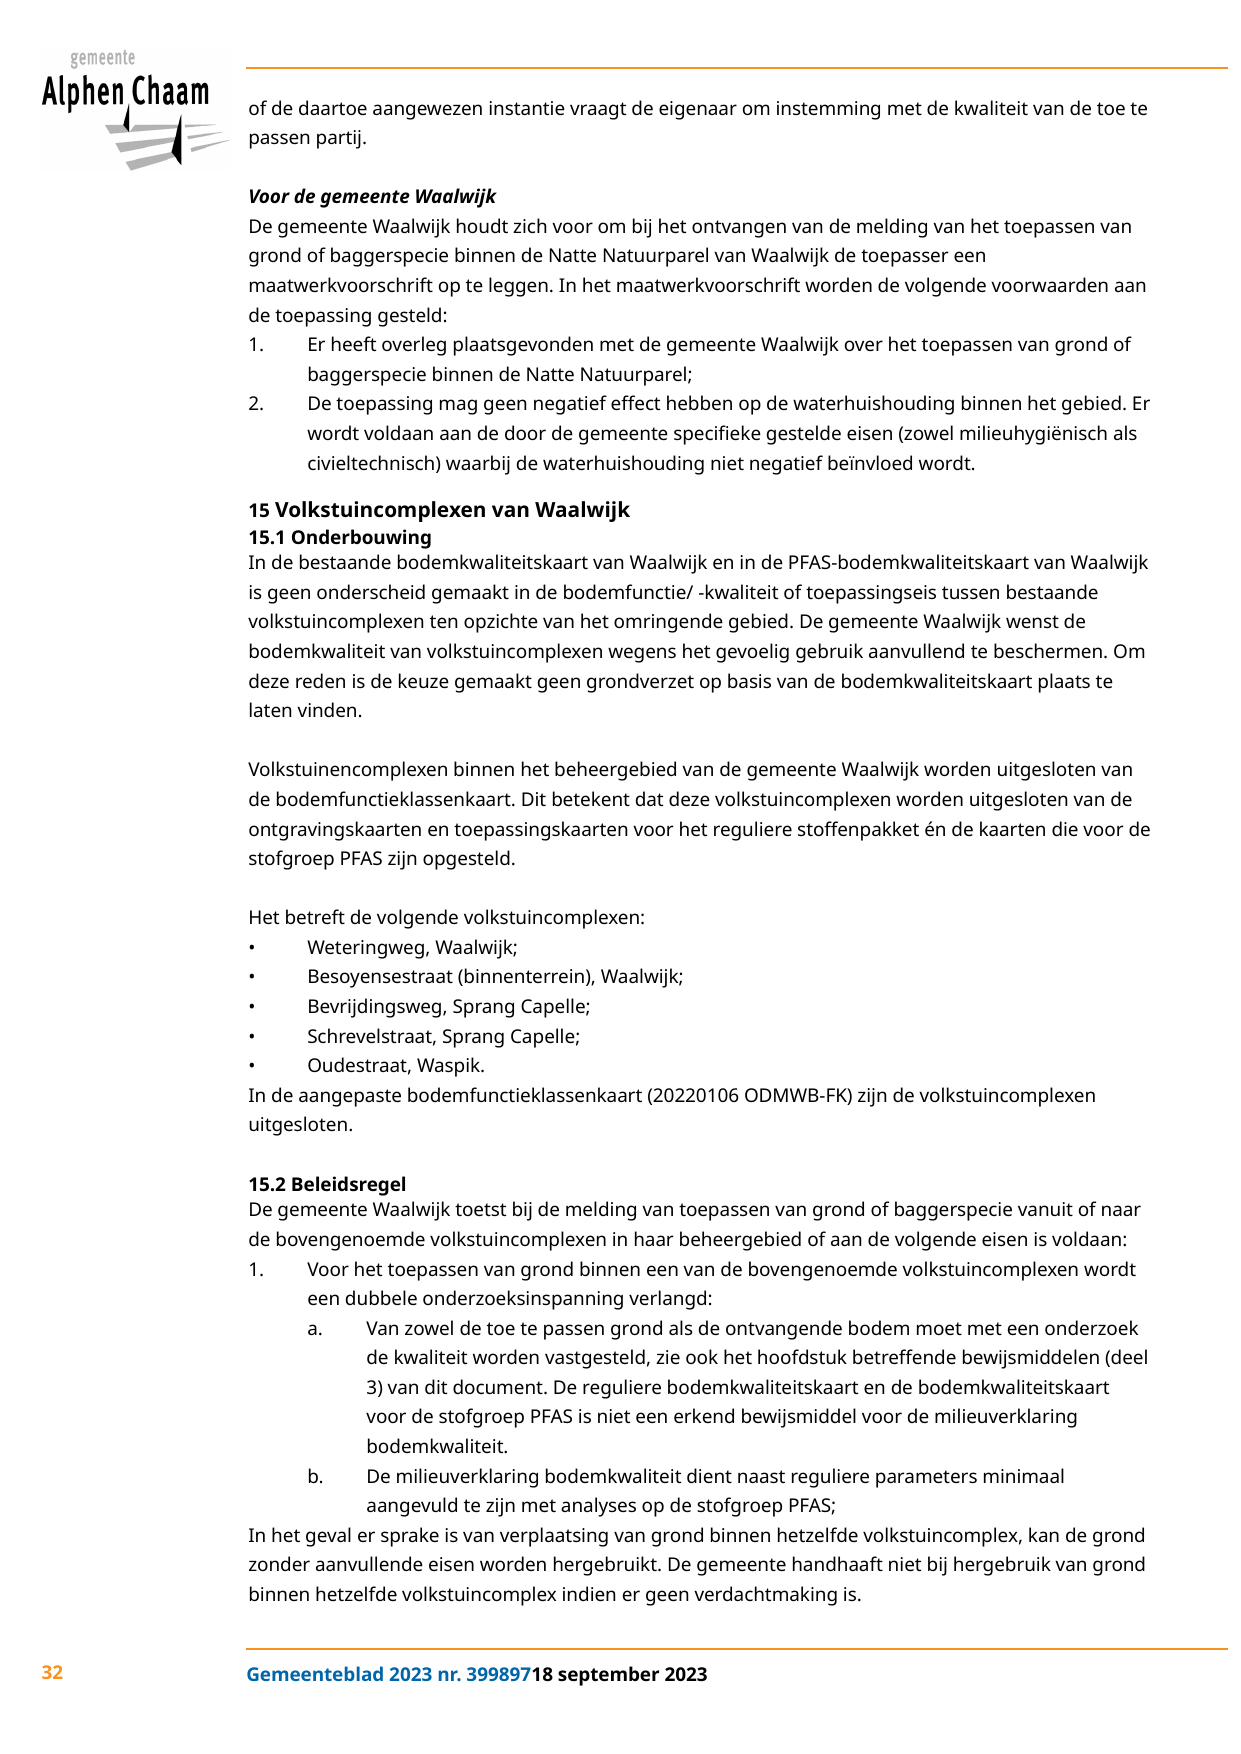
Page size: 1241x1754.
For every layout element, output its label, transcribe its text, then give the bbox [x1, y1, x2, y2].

text 15.1 Onderbouwing [248, 524, 1152, 549]
list Schrevelstraat, Sprang Capelle; [248, 1023, 1152, 1049]
list Bevrijdingsweg, Sprang Capelle; [248, 993, 1152, 1019]
text In de bestaande bodemkwaliteitskaart van Waalwijk en in de PFAS-bodemkwaliteitskaart van Waalwijk is geen onderscheid gemaakt in de bodemfunctie/ -kwaliteit of toepassingseis tussen bestaande volkstuincomplexen ten opzichte van het omringende gebied. De gemeente Waalwijk wenst de bodemkwaliteit van volkstuincomplexen wegens het gevoelig gebruik aanvullend te beschermen. Om deze reden is de keuze gemaakt geen grondverzet op basis van de bodemkwaliteitskaart plaats te laten vinden. [248, 549, 1152, 723]
list Oudestraat, Waspik. [248, 1052, 1152, 1078]
list Voor het toepassen van grond binnen een van de bovengenoemde volkstuincomplexen wordt een dubbele onderzoeksinspanning verlangd: [248, 1256, 1152, 1311]
list Van zowel de toe te passen grond als de ontvangende bodem moet met een onderzoek de kwaliteit worden vastgesteld, zie ook het hoofdstuk betreffende bewijsmiddelen (deel 3) van dit document. De reguliere bodemkwaliteitskaart en de bodemkwaliteitskaart voor de stofgroep PFAS is niet een erkend bewijsmiddel voor de milieuverklaring bodemkwaliteit. [307, 1315, 1152, 1459]
picture [41, 47, 231, 172]
text Het betreft de volgende volkstuincomplexen: [248, 904, 1152, 930]
list Besoyensestraat (binnenterrein), Waalwijk; [248, 964, 1152, 989]
text In het geval er sprake is van verplaatsing van grond binnen hetzelfde volkstuincomplex, kan de grond zonder aanvullende eisen worden hergebruikt. De gemeente handhaaft niet bij hergebruik van grond binnen hetzelfde volkstuincomplex indien er geen verdachtmaking is. [248, 1522, 1152, 1607]
text Voor de gemeente Waalwijk [248, 183, 1152, 209]
text In de aangepaste bodemfunctieklassenkaart (20220106 ODMWB-FK) zijn de volkstuincomplexen uitgesloten. [248, 1082, 1152, 1137]
list Er heeft overleg plaatsgevonden met de gemeente Waalwijk over het toepassen van grond of baggerspecie binnen de Natte Natuurparel; [248, 331, 1152, 387]
text 15 Volkstuincomplexen van Waalwijk [248, 495, 1152, 524]
list Weteringweg, Waalwijk; [248, 934, 1152, 960]
text of de daartoe aangewezen instantie vraagt de eigenaar om instemming met de kwaliteit van de toe te passen partij. [248, 95, 1152, 150]
list De milieuverklaring bodemkwaliteit dient naast reguliere parameters minimaal aangevuld te zijn met analyses op de stofgroep PFAS; [307, 1463, 1152, 1518]
list De toepassing mag geen negatief effect hebben op de waterhuishouding binnen het gebied. Er wordt voldaan aan de door de gemeente specifieke gestelde eisen (zowel milieuhygiënisch als civieltechnisch) waarbij de waterhuishouding niet negatief beïnvloed wordt. [248, 391, 1152, 476]
text 15.2 Beleidsregel [248, 1171, 1152, 1197]
text Volkstuinencomplexen binnen het beheergebied van de gemeente Waalwijk worden uitgesloten van de bodemfunctieklassenkaart. Dit betekent dat deze volkstuincomplexen worden uitgesloten van de ontgravingskaarten en toepassingskaarten voor het reguliere stoffenpakket én de kaarten die voor de stofgroep PFAS zijn opgesteld. [248, 757, 1152, 871]
text De gemeente Waalwijk toetst bij de melding van toepassen van grond of baggerspecie vanuit of naar de bovengenoemde volkstuincomplexen in haar beheergebied of aan de volgende eisen is voldaan: [248, 1197, 1152, 1252]
text De gemeente Waalwijk houdt zich voor om bij het ontvangen van de melding van het toepassen van grond of baggerspecie binnen de Natte Natuurparel van Waalwijk de toepasser een maatwerkvoorschrift op te leggen. In het maatwerkvoorschrift worden de volgende voorwaarden aan de toepassing gesteld: [248, 213, 1152, 328]
